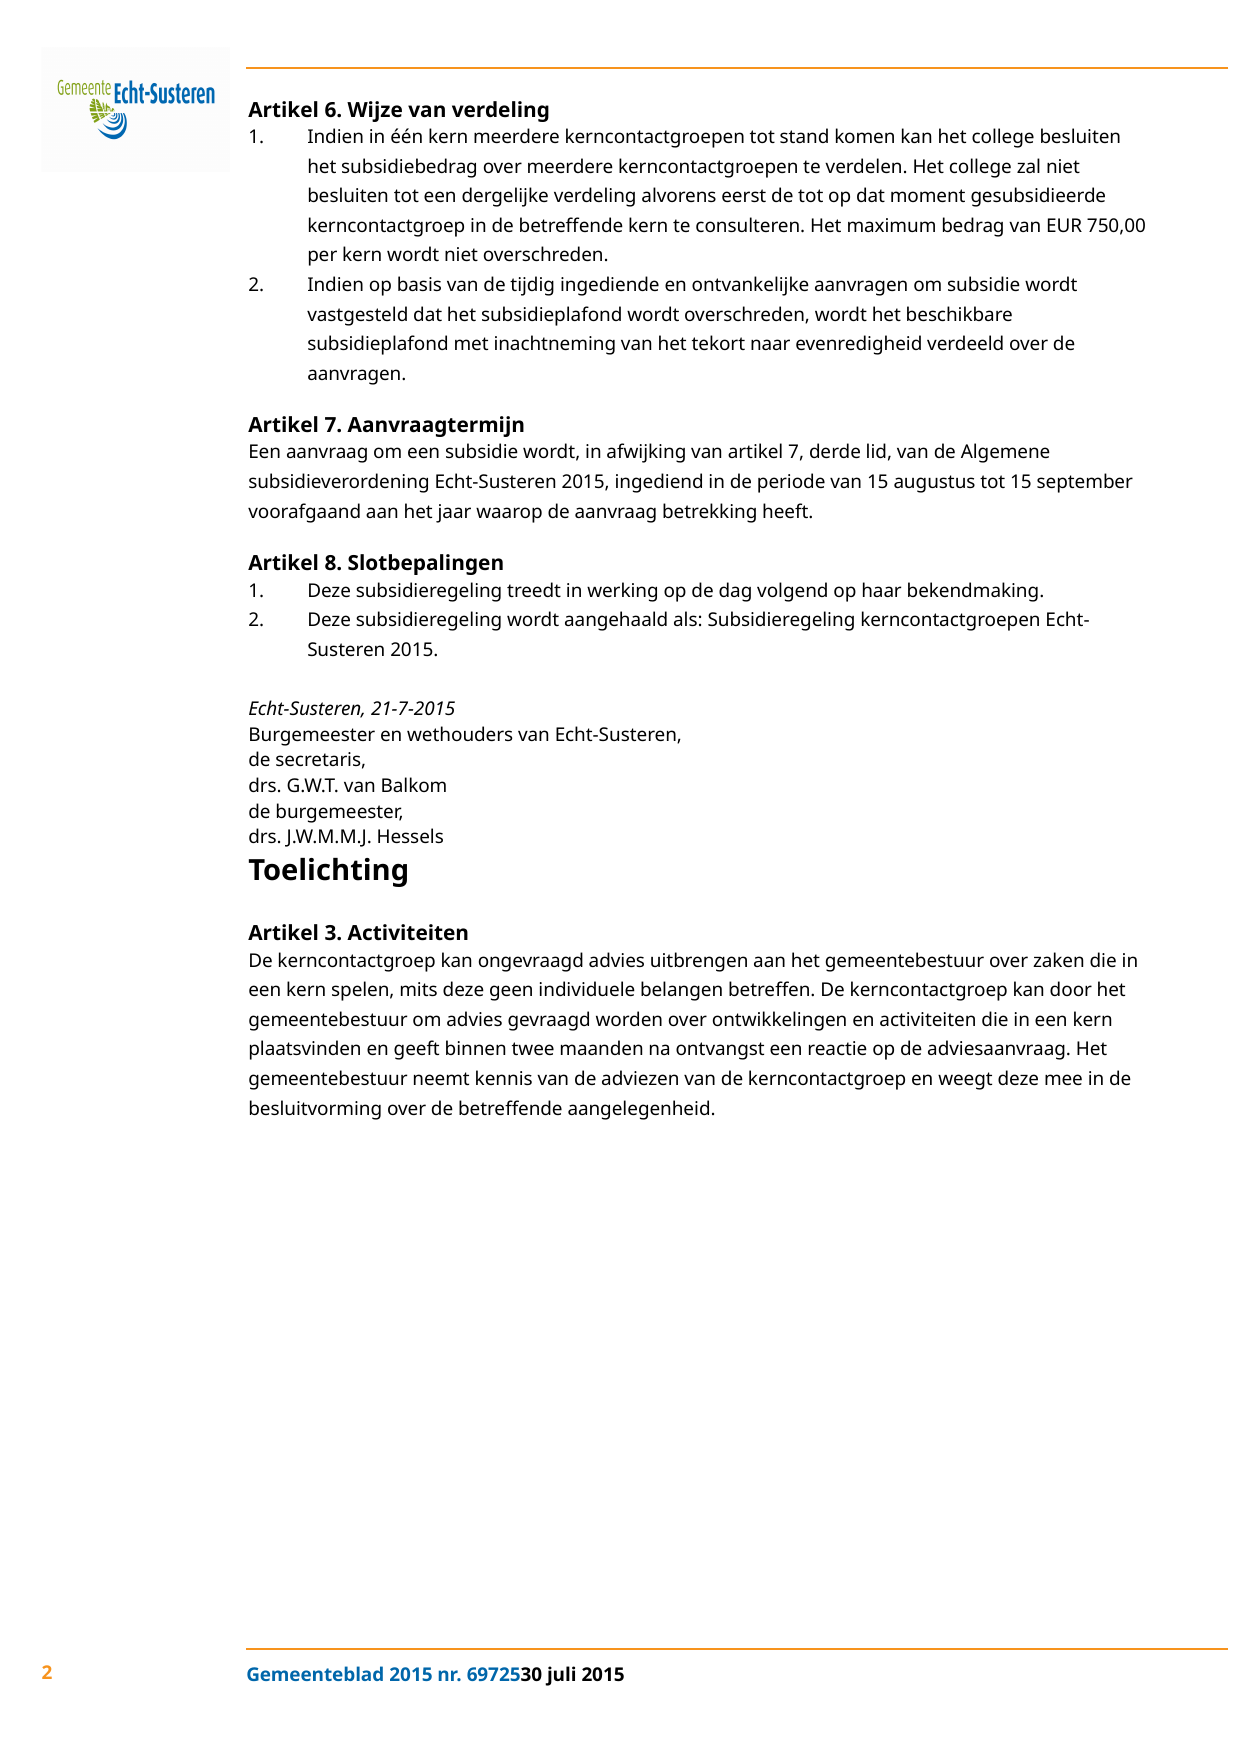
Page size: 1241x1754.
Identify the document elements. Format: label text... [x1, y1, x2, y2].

text drs. G.W.T. van Balkom [248, 772, 1152, 798]
text Artikel 7. Aanvraagtermijn [248, 410, 1152, 439]
text Echt-Susteren, 21-7-2015 [248, 695, 1152, 721]
picture [41, 47, 231, 172]
list Indien in één kern meerdere kerncontactgroepen tot stand komen kan het college besluiten het subsidiebedrag over meerdere kerncontactgroepen te verdelen. Het college zal niet besluiten tot een dergelijke verdeling alvorens eerst de tot op dat moment gesubsidieerde kerncontactgroep in de betreffende kern te consulteren. Het maximum bedrag van EUR 750,00 per kern wordt niet overschreden. [248, 123, 1152, 267]
list Deze subsidieregeling wordt aangehaald als: Subsidieregeling kerncontactgroepen Echt-Susteren 2015. [248, 606, 1152, 662]
text de secretaris, [248, 747, 1152, 772]
text De kerncontactgroep kan ongevraagd advies uitbrengen aan het gemeentebestuur over zaken die in een kern spelen, mits deze geen individuele belangen betreffen. De kerncontactgroep kan door het gemeentebestuur om advies gevraagd worden over ontwikkelingen en activiteiten die in een kern plaatsvinden en geeft binnen twee maanden na ontvangst een reactie op de adviesaanvraag. Het gemeentebestuur neemt kennis van de adviezen van de kerncontactgroep en weegt deze mee in de besluitvorming over de betreffende aangelegenheid. [248, 947, 1152, 1120]
text Artikel 8. Slotbepalingen [248, 548, 1152, 577]
list Indien op basis van de tijdig ingediende en ontvankelijke aanvragen om subsidie wordt vastgesteld dat het subsidieplafond wordt overschreden, wordt het beschikbare subsidieplafond met inachtneming van het tekort naar evenredigheid verdeeld over de aanvragen. [248, 271, 1152, 386]
text drs. J.W.M.M.J. Hessels [248, 824, 1152, 849]
list Deze subsidieregeling treedt in werking op de dag volgend op haar bekendmaking. [248, 577, 1152, 602]
text Toelichting [248, 849, 1152, 889]
text Artikel 6. Wijze van verdeling [248, 95, 1152, 123]
text Burgemeester en wethouders van Echt-Susteren, [248, 721, 1152, 747]
text Een aanvraag om een subsidie wordt, in afwijking van artikel 7, derde lid, van de Algemene subsidieverordening Echt-Susteren 2015, ingediend in de periode van 15 augustus tot 15 september voorafgaand aan het jaar waarop de aanvraag betrekking heeft. [248, 439, 1152, 524]
text Artikel 3. Activiteiten [248, 918, 1152, 947]
text de burgemeester, [248, 798, 1152, 824]
